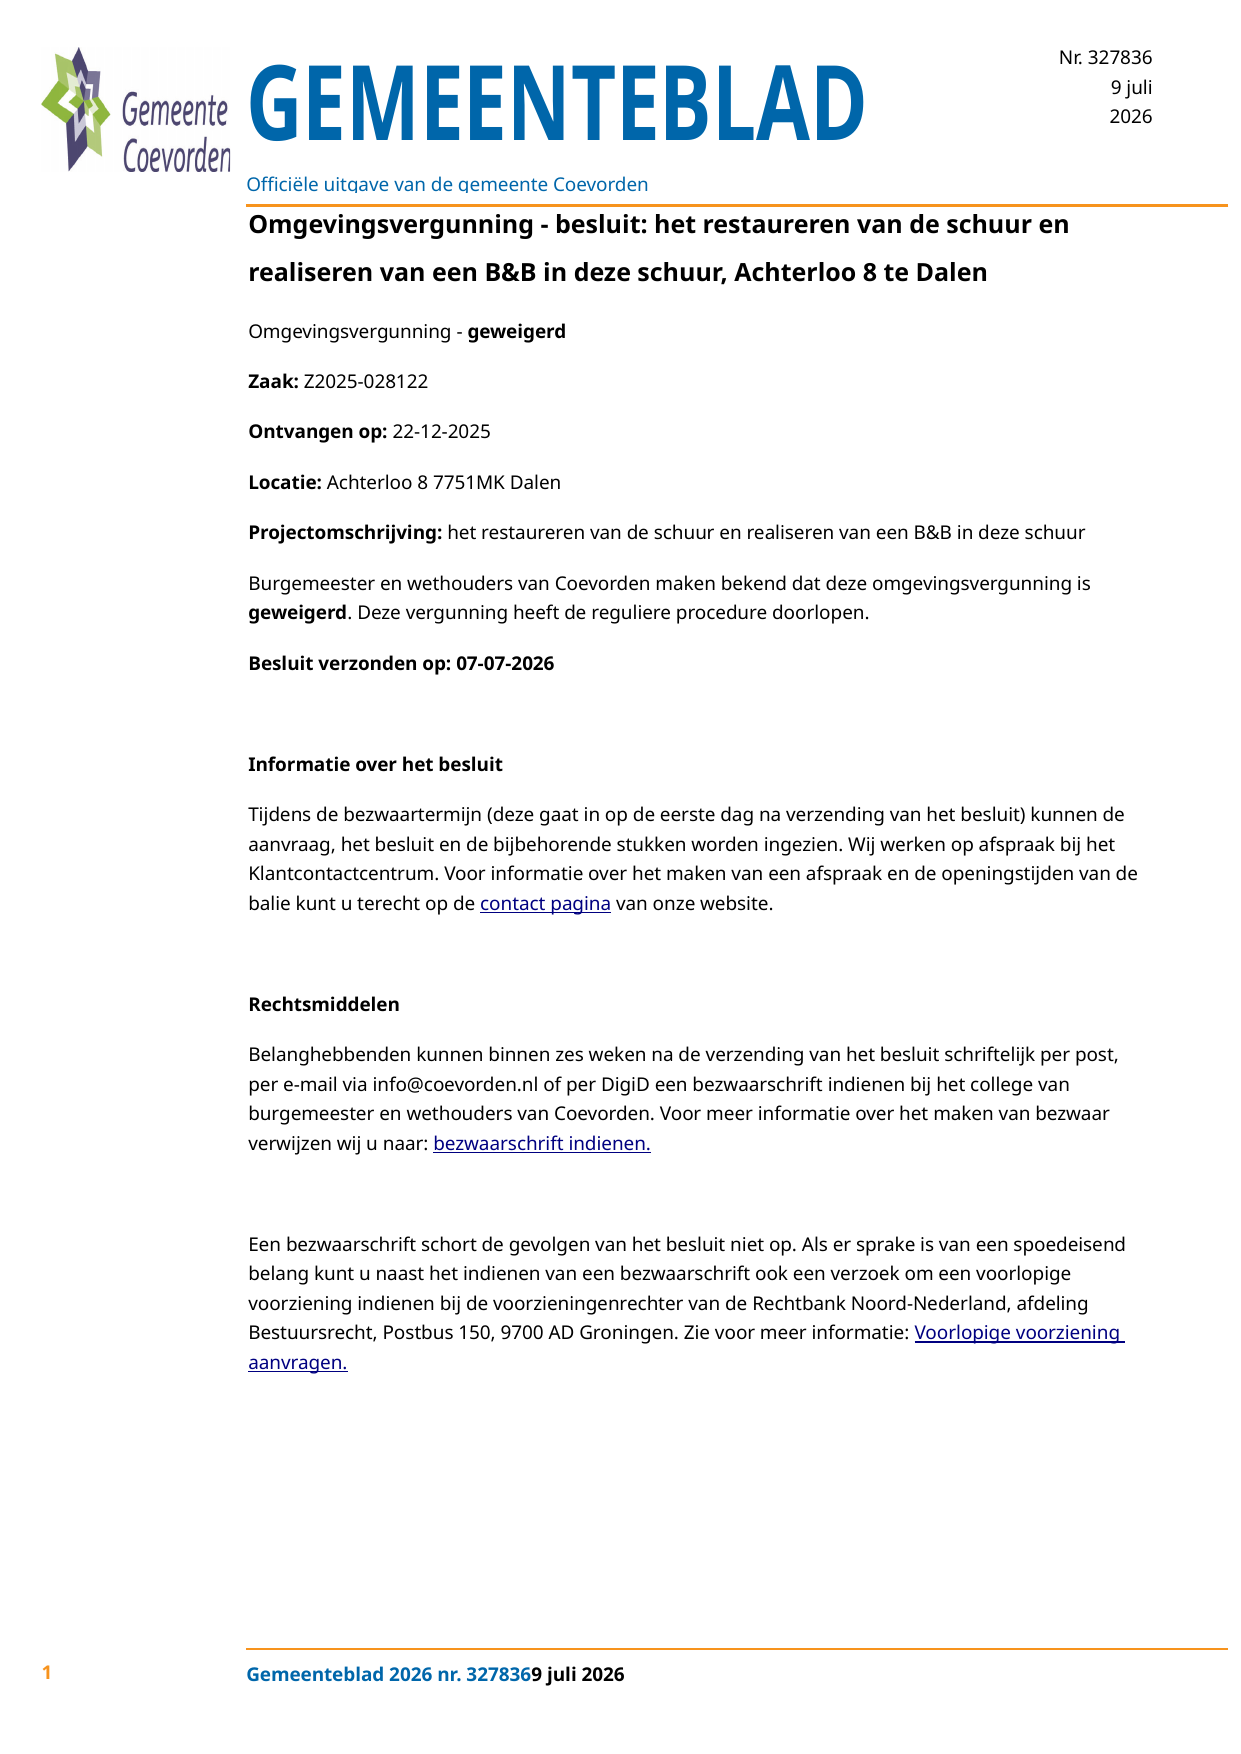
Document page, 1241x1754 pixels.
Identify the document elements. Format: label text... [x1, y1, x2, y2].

text Besluit verzonden op: 07-07-2026 [248, 650, 1152, 676]
text Burgemeester en wethouders van Coevorden maken bekend dat deze omgevingsvergunning is geweigerd. Deze vergunning heeft de reguliere procedure doorlopen. [248, 570, 1152, 625]
text Omgevingsvergunning - geweigerd [248, 318, 1152, 344]
text Ontvangen op: 22-12-2025 [248, 419, 1152, 444]
text Belanghebbenden kunnen binnen zes weken na de verzending van het besluit schriftelijk per post, per e-mail via info@coevorden.nl of per DigiD een bezwaarschrift indienen bij het college van burgemeester en wethouders van Coevorden. Voor meer informatie over het maken van bezwaar verwijzen wij u naar: bezwaarschrift indienen. [248, 1041, 1152, 1156]
text Projectomschrijving: het restaureren van de schuur en realiseren van een B&B in deze schuur [248, 519, 1152, 545]
text Tijdens de bezwaartermijn (deze gaat in op de eerste dag na verzending van het besluit) kunnen de aanvraag, het besluit en de bijbehorende stukken worden ingezien. Wij werken op afspraak bij het Klantcontactcentrum. Voor informatie over het maken van een afspraak en de openingstijden van de balie kunt u terecht op de contact pagina van onze website. [248, 801, 1152, 916]
text Zaak: Z2025-028122 [248, 368, 1152, 394]
text Locatie: Achterloo 8 7751MK Dalen [248, 469, 1152, 495]
picture [41, 47, 231, 172]
text Informatie over het besluit [248, 751, 1152, 777]
text Rechtsmiddelen [248, 991, 1152, 1017]
text Omgevingsvergunning - besluit: het restaureren van de schuur en realiseren van een B&B in deze schuur, Achterloo 8 te Dalen [248, 207, 1152, 288]
text Een bezwaarschrift schort de gevolgen van het besluit niet op. Als er sprake is van een spoedeisend belang kunt u naast het indienen van een bezwaarschrift ook een verzoek om een voorlopige voorziening indienen bij de voorzieningenrechter van de Rechtbank Noord-Nederland, afdeling Bestuursrecht, Postbus 150, 9700 AD Groningen. Zie voor meer informatie: Voorlopige voorziening aanvragen. [248, 1231, 1152, 1375]
